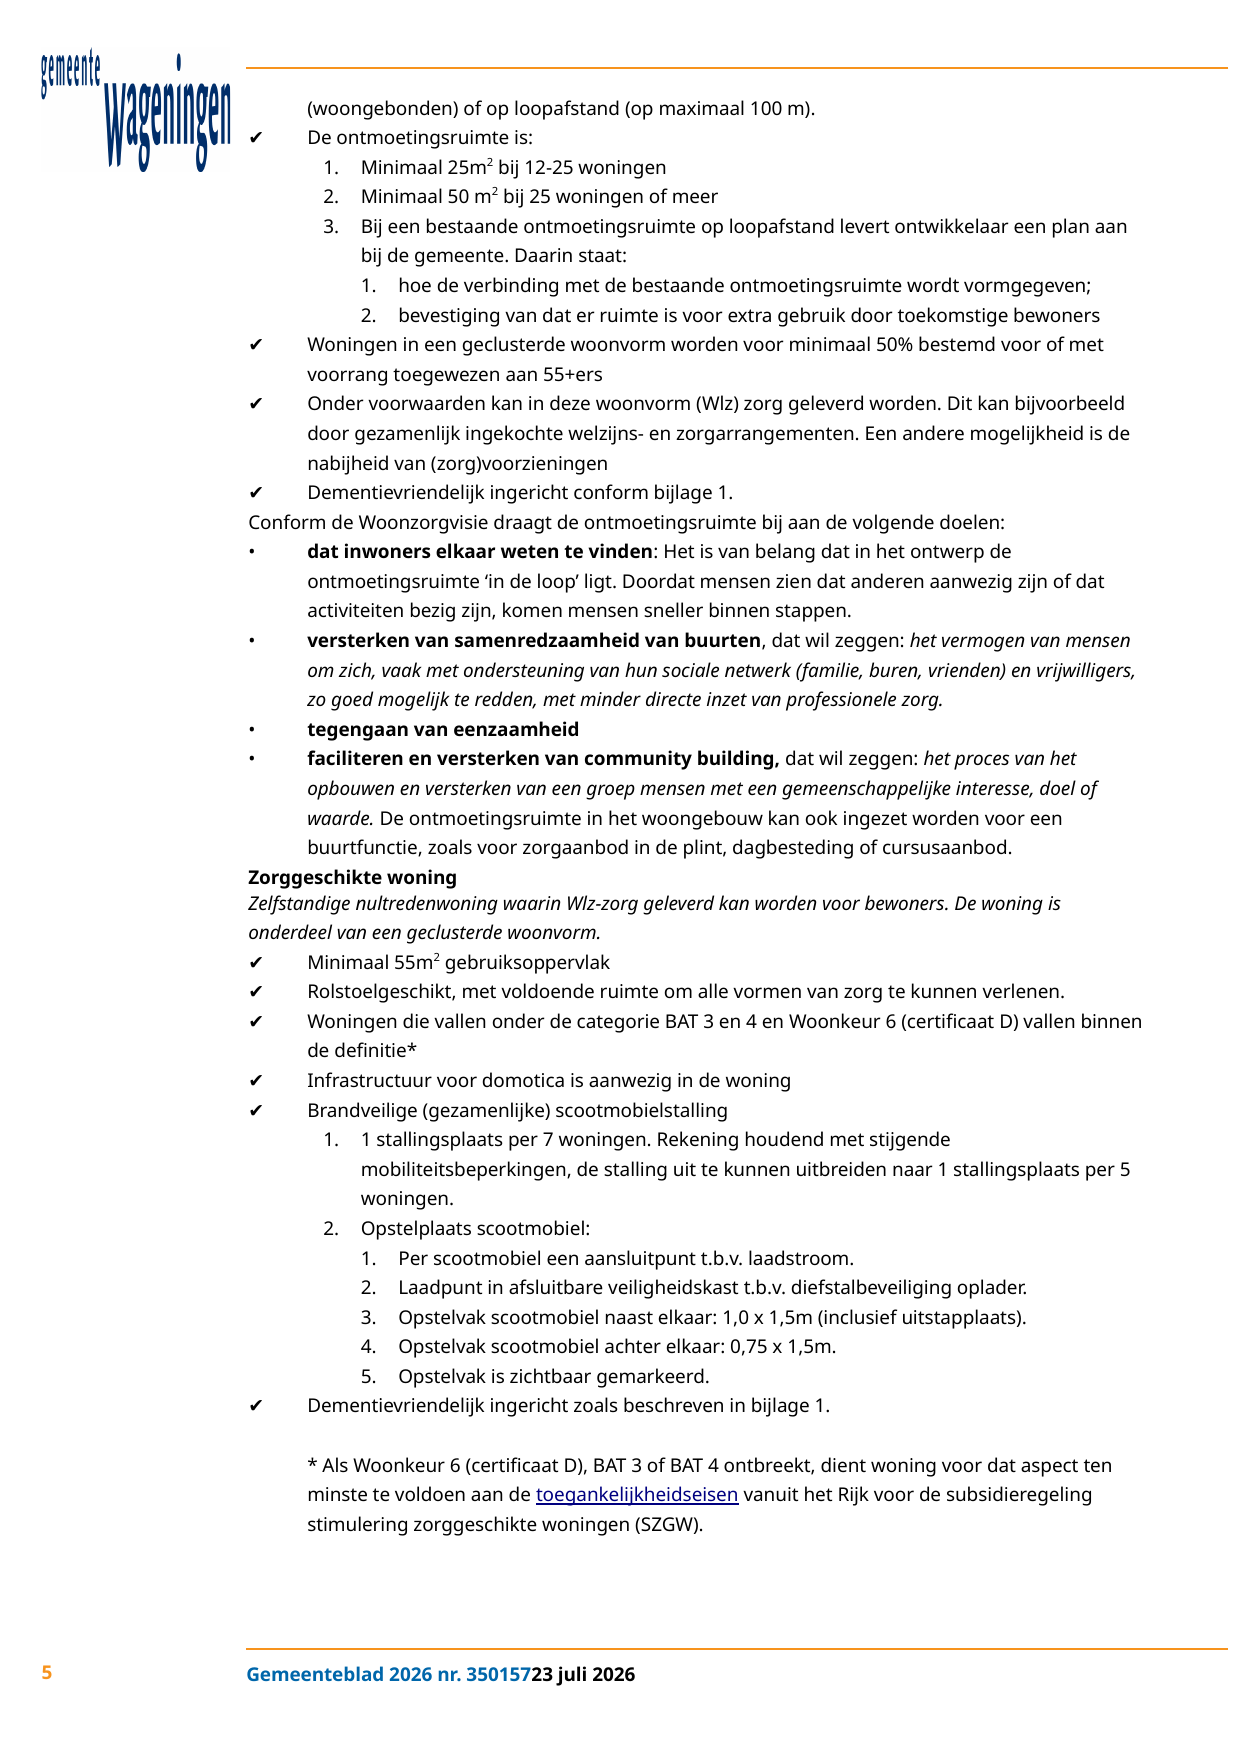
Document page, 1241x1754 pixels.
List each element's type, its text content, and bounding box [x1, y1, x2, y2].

list Minimaal 25m2 bij 12-25 woningen [323, 154, 1152, 180]
list Bij een bestaande ontmoetingsruimte op loopafstand levert ontwikkelaar een plan aan bij de gemeente. Daarin staat: [323, 213, 1152, 268]
list Rolstoelgeschikt, met voldoende ruimte om alle vormen van zorg te kunnen verlenen. [248, 978, 1152, 1004]
list Brandveilige (gezamenlijke) scootmobielstalling [248, 1097, 1152, 1122]
list Dementievriendelijk ingericht conform bijlage 1. [248, 479, 1152, 505]
list Woningen die vallen onder de categorie BAT 3 en 4 en Woonkeur 6 (certificaat D) vallen binnen de definitie* [248, 1008, 1152, 1063]
list Laadpunt in afsluitbare veiligheidskast t.b.v. diefstalbeveiliging oplader. [361, 1274, 1152, 1300]
text Zelfstandige nultredenwoning waarin Wlz-zorg geleverd kan worden voor bewoners. De woning is onderdeel van een geclusterde woonvorm. [248, 890, 1152, 945]
list dat inwoners elkaar weten te vinden: Het is van belang dat in het ontwerp de ontmoetingsruimte ‘in de loop’ ligt. Doordat mensen zien dat anderen aanwezig zijn of dat activiteiten bezig zijn, komen mensen sneller binnen stappen. [248, 538, 1152, 623]
list Woningen in een geclusterde woonvorm worden voor minimaal 50% bestemd voor of met voorrang toegewezen aan 55+ers [248, 331, 1152, 387]
list versterken van samenredzaamheid van buurten, dat wil zeggen: het vermogen van mensen om zich, vaak met ondersteuning van hun sociale netwerk (familie, buren, vrienden) en vrijwilligers, zo goed mogelijk te redden, met minder directe inzet van professionele zorg. [248, 627, 1152, 712]
list tegengaan van eenzaamheid [248, 716, 1152, 742]
list Opstelvak scootmobiel naast elkaar: 1,0 x 1,5m (inclusief uitstapplaats). [361, 1304, 1152, 1329]
list De ontmoetingsruimte is: [248, 124, 1152, 150]
list (woongebonden) of op loopafstand (op maximaal 100 m). [248, 95, 1152, 121]
list Minimaal 55m2 gebruiksoppervlak [248, 949, 1152, 974]
text Conform de Woonzorgvisie draagt de ontmoetingsruimte bij aan de volgende doelen: [248, 509, 1152, 535]
list Infrastructuur voor domotica is aanwezig in de woning [248, 1067, 1152, 1093]
list faciliteren en versterken van community building, dat wil zeggen: het proces van het opbouwen en versterken van een groep mensen met een gemeenschappelijke interesse, doel of waarde. De ontmoetingsruimte in het woongebouw kan ook ingezet worden voor een buurtfunctie, zoals voor zorgaanbod in de plint, dagbesteding of cursusaanbod. [248, 746, 1152, 860]
list * Als Woonkeur 6 (certificaat D), BAT 3 of BAT 4 ontbreekt, dient woning voor dat aspect ten minste te voldoen aan de toegankelijkheidseisen vanuit het Rijk voor de subsidieregeling stimulering zorggeschikte woningen (SZGW). [248, 1452, 1152, 1537]
list bevestiging van dat er ruimte is voor extra gebruik door toekomstige bewoners [361, 302, 1152, 328]
list hoe de verbinding met de bestaande ontmoetingsruimte wordt vormgegeven; [361, 272, 1152, 298]
list Opstelvak scootmobiel achter elkaar: 0,75 x 1,5m. [361, 1333, 1152, 1359]
list Onder voorwaarden kan in deze woonvorm (Wlz) zorg geleverd worden. Dit kan bijvoorbeeld door gezamenlijk ingekochte welzijns- en zorgarrangementen. Een andere mogelijkheid is de nabijheid van (zorg)voorzieningen [248, 391, 1152, 476]
list Opstelvak is zichtbaar gemarkeerd. [361, 1363, 1152, 1389]
list 1 stallingsplaats per 7 woningen. Rekening houdend met stijgende mobiliteitsbeperkingen, de stalling uit te kunnen uitbreiden naar 1 stallingsplaats per 5 woningen. [323, 1126, 1152, 1211]
picture [41, 47, 231, 172]
list Opstelplaats scootmobiel: [323, 1215, 1152, 1241]
list Minimaal 50 m2 bij 25 woningen of meer [323, 183, 1152, 209]
list Dementievriendelijk ingericht zoals beschreven in bijlage 1. [248, 1393, 1152, 1418]
list Per scootmobiel een aansluitpunt t.b.v. laadstroom. [361, 1245, 1152, 1270]
text Zorggeschikte woning [248, 864, 1152, 890]
